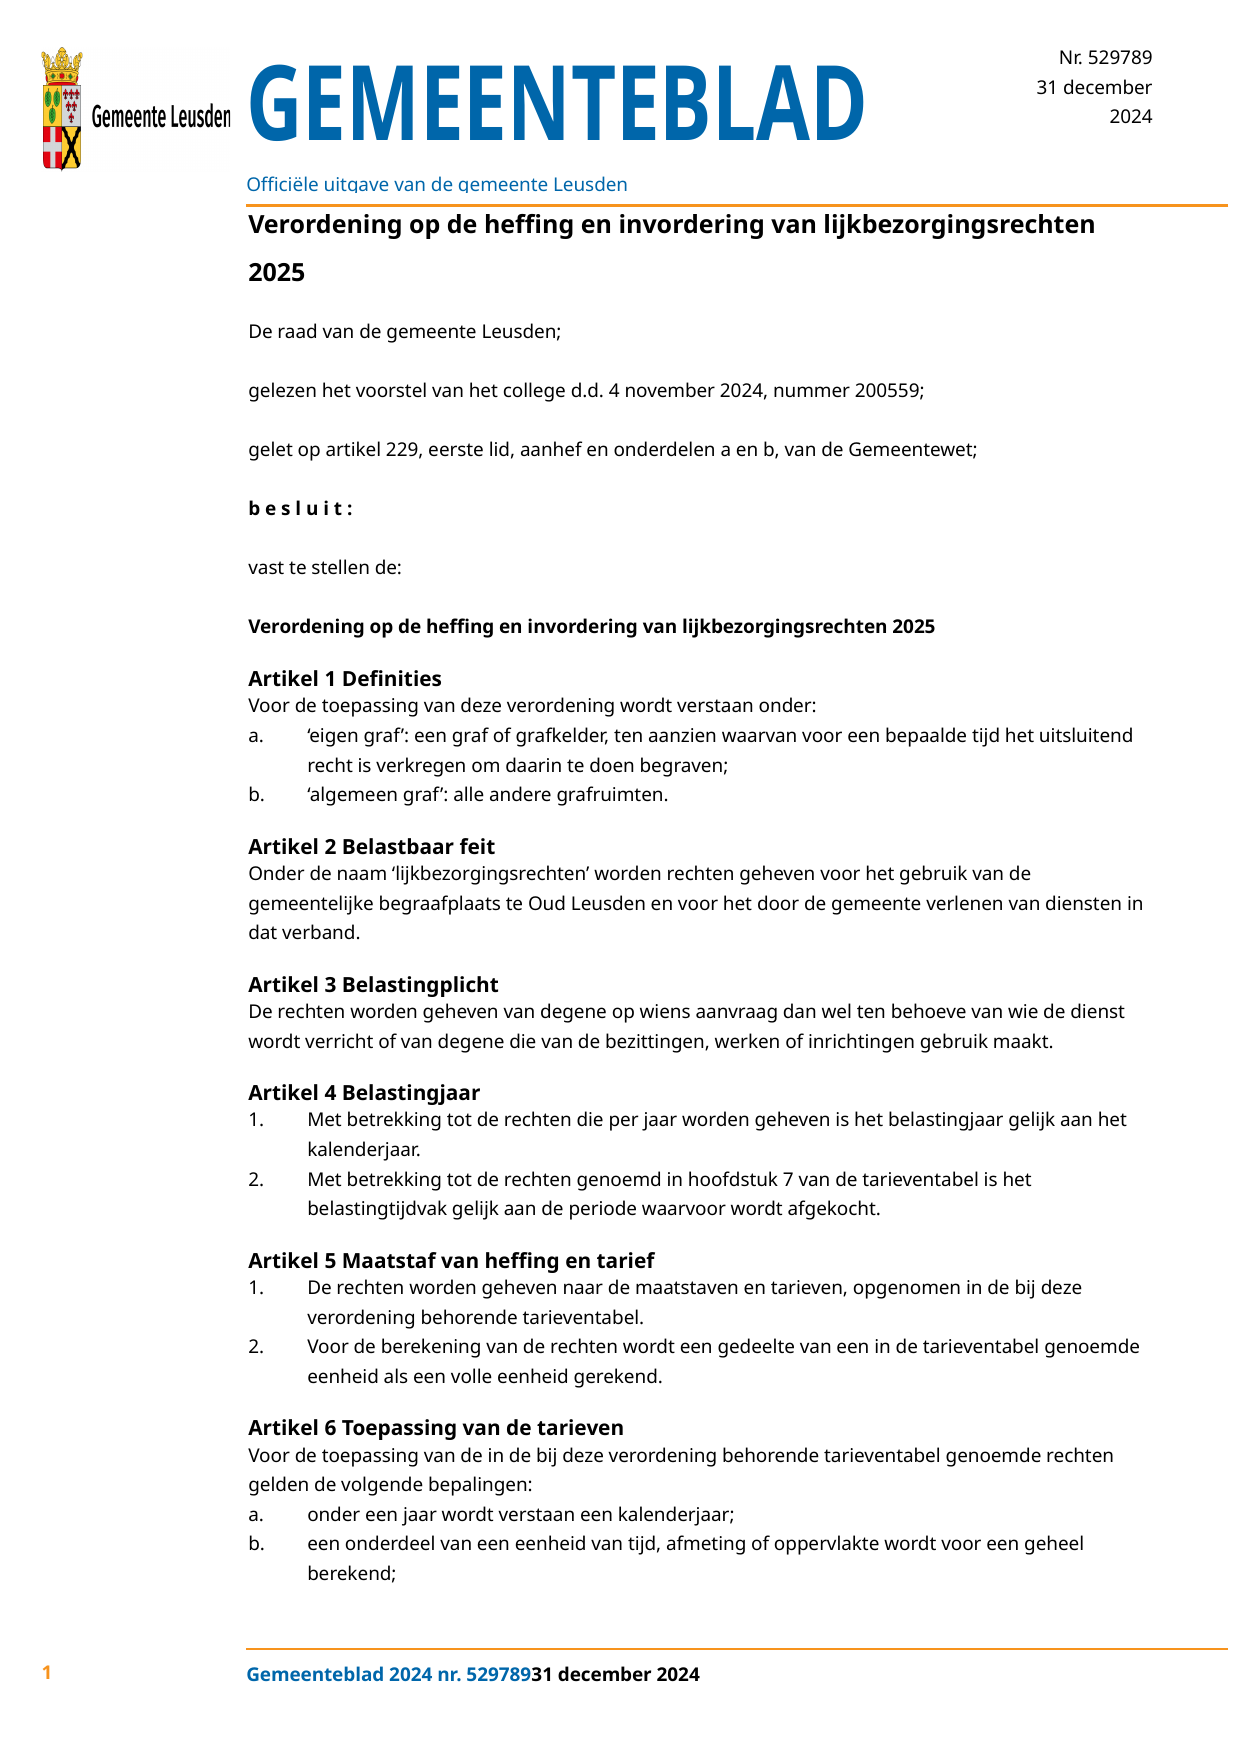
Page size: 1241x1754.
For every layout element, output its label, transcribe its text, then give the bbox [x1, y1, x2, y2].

list onder een jaar wordt verstaan een kalenderjaar; [248, 1501, 1152, 1527]
picture [41, 47, 231, 172]
text gelezen het voorstel van het college d.d. 4 november 2024, nummer 200559; [248, 377, 1152, 403]
text Artikel 1 Definities [248, 664, 1152, 693]
text b e s l u i t : [248, 495, 1152, 521]
list Met betrekking tot de rechten genoemd in hoofdstuk 7 van de tarieventabel is het belastingtijdvak gelijk aan de periode waarvoor wordt afgekocht. [248, 1166, 1152, 1221]
text Voor de toepassing van deze verordening wordt verstaan onder: [248, 693, 1152, 718]
text vast te stellen de: [248, 554, 1152, 580]
text De raad van de gemeente Leusden; [248, 318, 1152, 344]
list Met betrekking tot de rechten die per jaar worden geheven is het belastingjaar gelijk aan het kalenderjaar. [248, 1107, 1152, 1162]
text Artikel 5 Maatstaf van heffing en tarief [248, 1246, 1152, 1274]
list ‘eigen graf’: een graf of grafkelder, ten aanzien waarvan voor een bepaalde tijd het uitsluitend recht is verkregen om daarin te doen begraven; [248, 722, 1152, 777]
list een onderdeel van een eenheid van tijd, afmeting of oppervlakte wordt voor een geheel berekend; [248, 1531, 1152, 1586]
text Verordening op de heffing en invordering van lijkbezorgingsrechten 2025 [248, 614, 1152, 639]
text Artikel 6 Toepassing van de tarieven [248, 1413, 1152, 1442]
text De rechten worden geheven van degene op wiens aanvraag dan wel ten behoeve van wie de dienst wordt verricht of van degene die van de bezittingen, werken of inrichtingen gebruik maakt. [248, 998, 1152, 1053]
text Artikel 4 Belastingjaar [248, 1078, 1152, 1107]
list Voor de berekening van de rechten wordt een gedeelte van een in de tarieventabel genoemde eenheid als een volle eenheid gerekend. [248, 1333, 1152, 1389]
text gelet op artikel 229, eerste lid, aanhef en onderdelen a en b, van de Gemeentewet; [248, 436, 1152, 462]
text Verordening op de heffing en invordering van lijkbezorgingsrechten 2025 [248, 207, 1152, 288]
text Voor de toepassing van de in de bij deze verordening behorende tarieventabel genoemde rechten gelden de volgende bepalingen: [248, 1442, 1152, 1497]
text Onder de naam ‘lijkbezorgingsrechten’ worden rechten geheven voor het gebruik van de gemeentelijke begraafplaats te Oud Leusden en voor het door de gemeente verlenen van diensten in dat verband. [248, 860, 1152, 945]
text Artikel 2 Belastbaar feit [248, 832, 1152, 860]
text Artikel 3 Belastingplicht [248, 970, 1152, 998]
list De rechten worden geheven naar de maatstaven en tarieven, opgenomen in de bij deze verordening behorende tarieventabel. [248, 1274, 1152, 1329]
list ‘algemeen graf’: alle andere grafruimten. [248, 781, 1152, 807]
